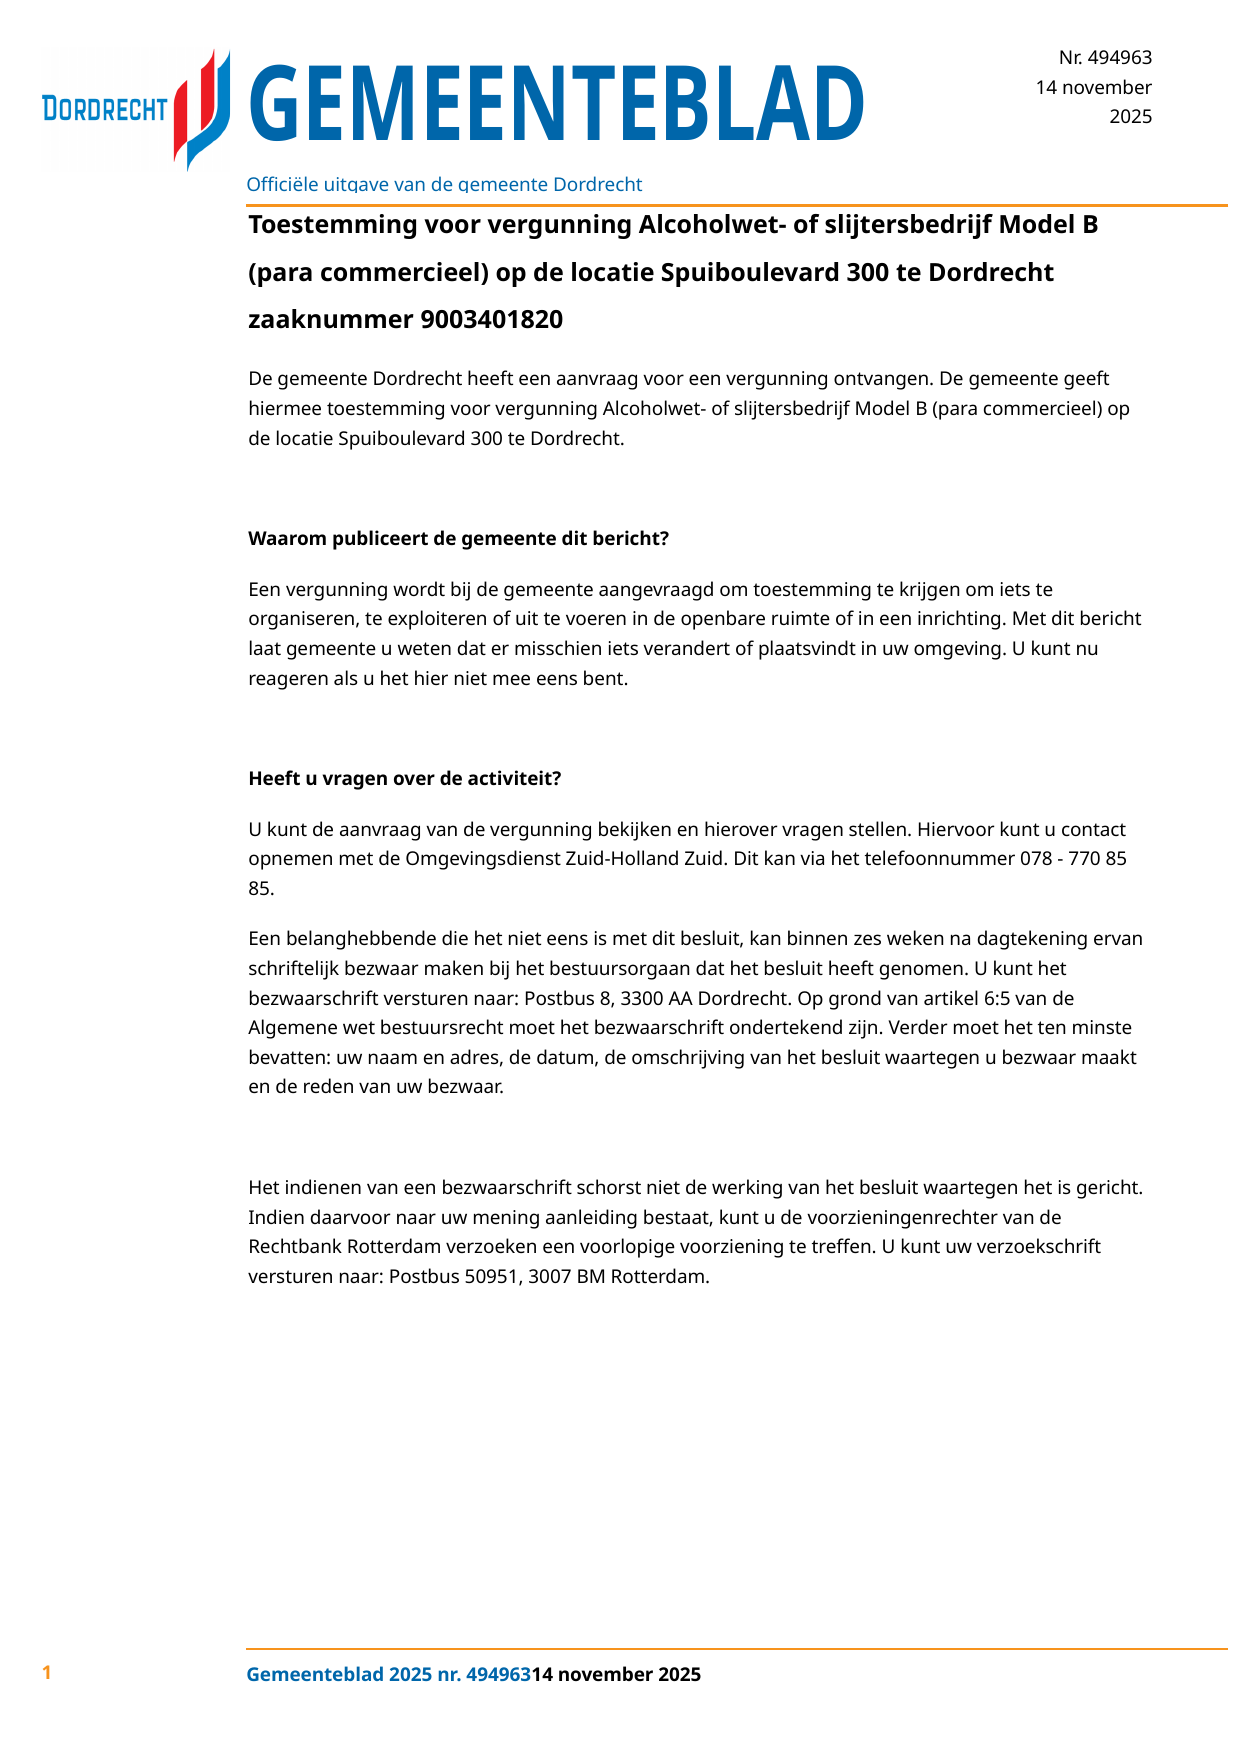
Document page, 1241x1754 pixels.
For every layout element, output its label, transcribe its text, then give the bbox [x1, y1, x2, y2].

text Het indienen van een bezwaarschrift schorst niet de werking van het besluit waartegen het is gericht. Indien daarvoor naar uw mening aanleiding bestaat, kunt u de voorzieningenrechter van de Rechtbank Rotterdam verzoeken een voorlopige voorziening te treffen. U kunt uw verzoekschrift versturen naar: Postbus 50951, 3007 BM Rotterdam. [248, 1174, 1152, 1289]
text Een belanghebbende die het niet eens is met dit besluit, kan binnen zes weken na dagtekening ervan schriftelijk bezwaar maken bij het bestuursorgaan dat het besluit heeft genomen. U kunt het bezwaarschrift versturen naar: Postbus 8, 3300 AA Dordrecht. Op grond van artikel 6:5 van de Algemene wet bestuursrecht moet het bezwaarschrift ondertekend zijn. Verder moet het ten minste bevatten: uw naam en adres, de datum, de omschrijving van het besluit waartegen u bezwaar maakt en de reden van uw bezwaar. [248, 926, 1152, 1099]
text Een vergunning wordt bij de gemeente aangevraagd om toestemming te krijgen om iets te organiseren, te exploiteren of uit te voeren in de openbare ruimte of in een inrichting. Met dit bericht laat gemeente u weten dat er misschien iets verandert of plaatsvindt in uw omgeving. U kunt nu reageren als u het hier niet mee eens bent. [248, 576, 1152, 690]
text Toestemming voor vergunning Alcoholwet- of slijtersbedrijf Model B (para commercieel) op de locatie Spuiboulevard 300 te Dordrecht zaaknummer 9003401820 [248, 207, 1152, 336]
picture [41, 47, 231, 172]
text Heeft u vragen over de activiteit? [248, 766, 1152, 791]
text Waarom publiceert de gemeente dit bericht? [248, 526, 1152, 551]
text De gemeente Dordrecht heeft een aanvraag voor een vergunning ontvangen. De gemeente geeft hiermee toestemming voor vergunning Alcoholwet- of slijtersbedrijf Model B (para commercieel) op de locatie Spuiboulevard 300 te Dordrecht. [248, 366, 1152, 450]
text U kunt de aanvraag van de vergunning bekijken en hierover vragen stellen. Hiervoor kunt u contact opnemen met de Omgevingsdienst Zuid-Holland Zuid. Dit kan via het telefoonnummer 078 - 770 85 85. [248, 816, 1152, 901]
